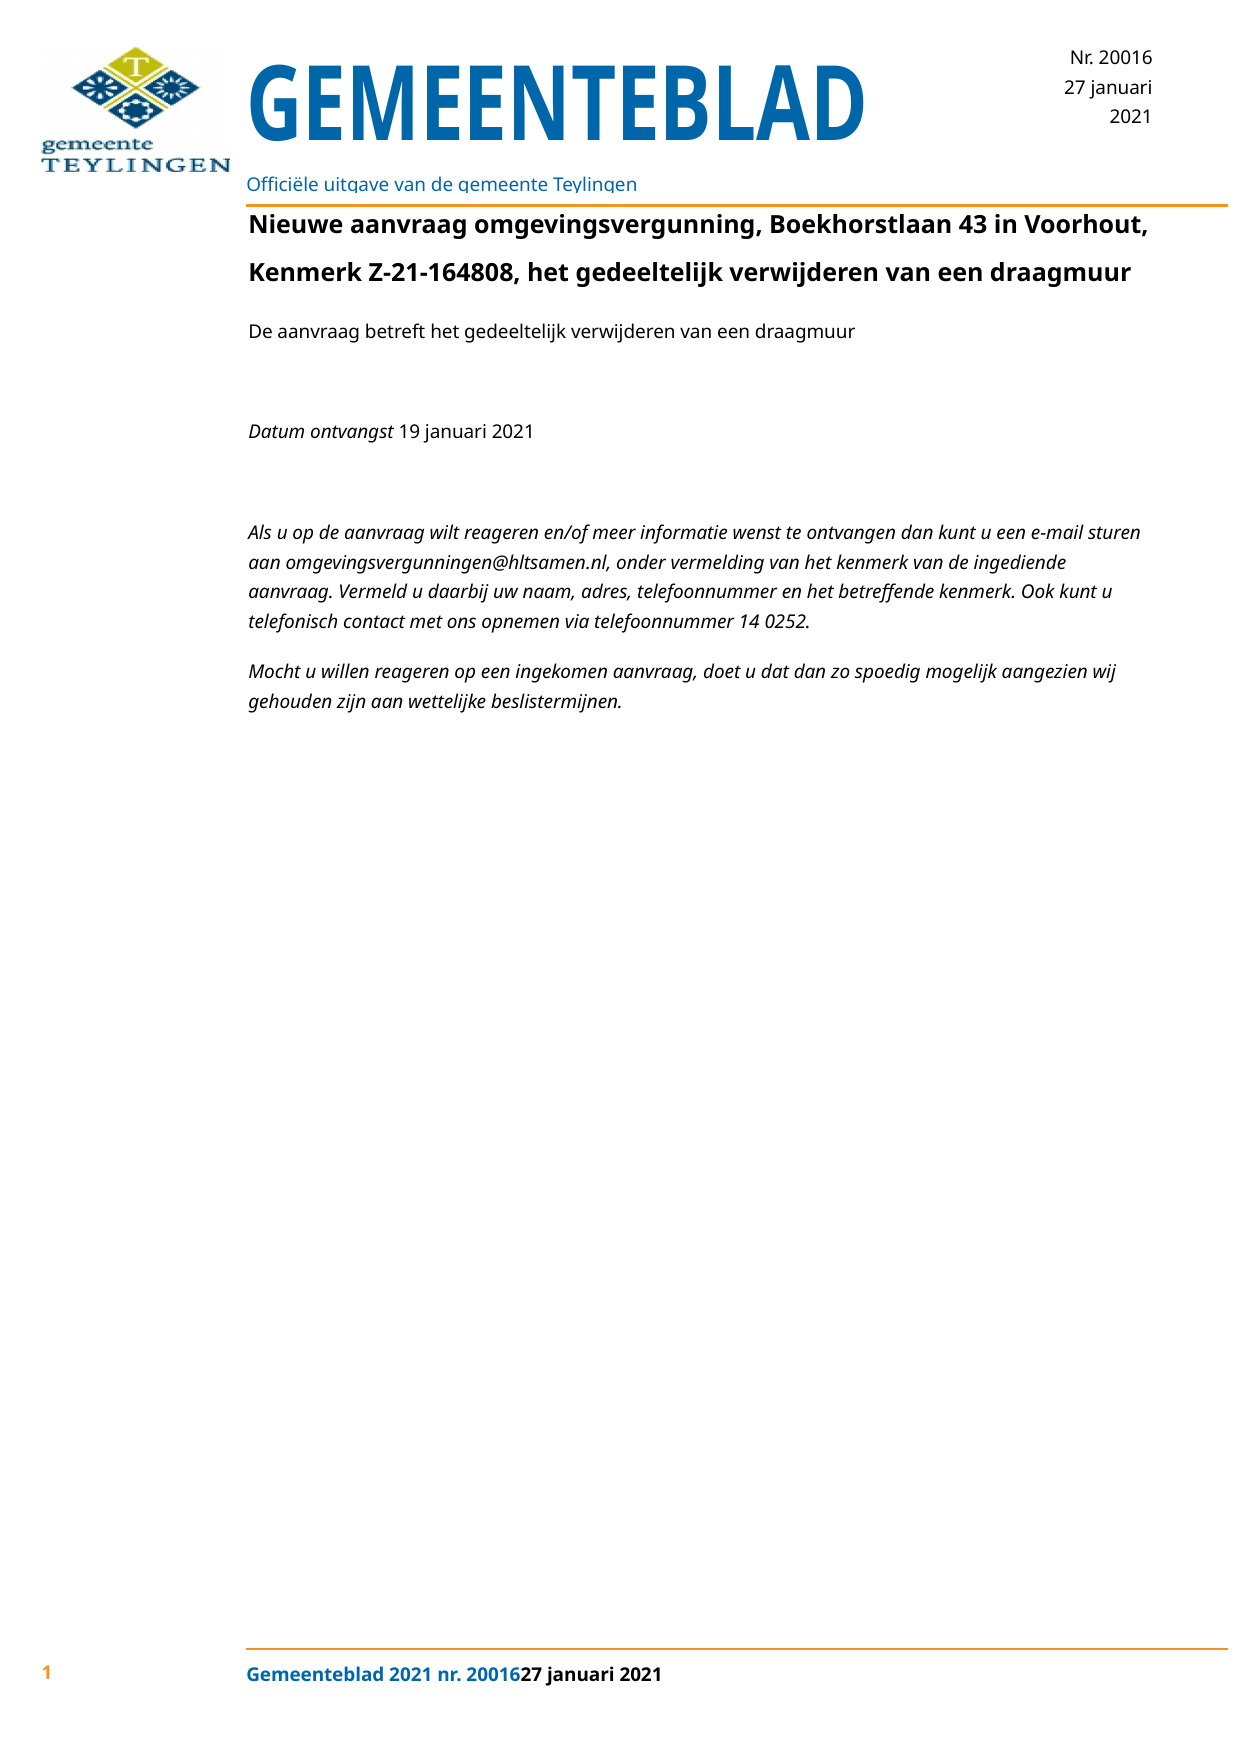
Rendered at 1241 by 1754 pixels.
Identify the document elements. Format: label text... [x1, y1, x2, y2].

text Datum ontvangst 19 januari 2021 [248, 419, 1152, 444]
text Mocht u willen reageren op een ingekomen aanvraag, doet u dat dan zo spoedig mogelijk aangezien wij gehouden zijn aan wettelijke beslistermijnen. [248, 659, 1152, 714]
picture [41, 47, 231, 172]
text Als u op de aanvraag wilt reageren en/of meer informatie wenst te ontvangen dan kunt u een e-mail sturen aan omgevingsvergunningen@hltsamen.nl, onder vermelding van het kenmerk van de ingediende aanvraag. Vermeld u daarbij uw naam, adres, telefoonnummer en het betreffende kenmerk. Ook kunt u telefonisch contact met ons opnemen via telefoonnummer 14 0252. [248, 519, 1152, 634]
text De aanvraag betreft het gedeeltelijk verwijderen van een draagmuur [248, 318, 1152, 344]
text Nieuwe aanvraag omgevingsvergunning, Boekhorstlaan 43 in Voorhout, Kenmerk Z-21-164808, het gedeeltelijk verwijderen van een draagmuur [248, 207, 1152, 288]
